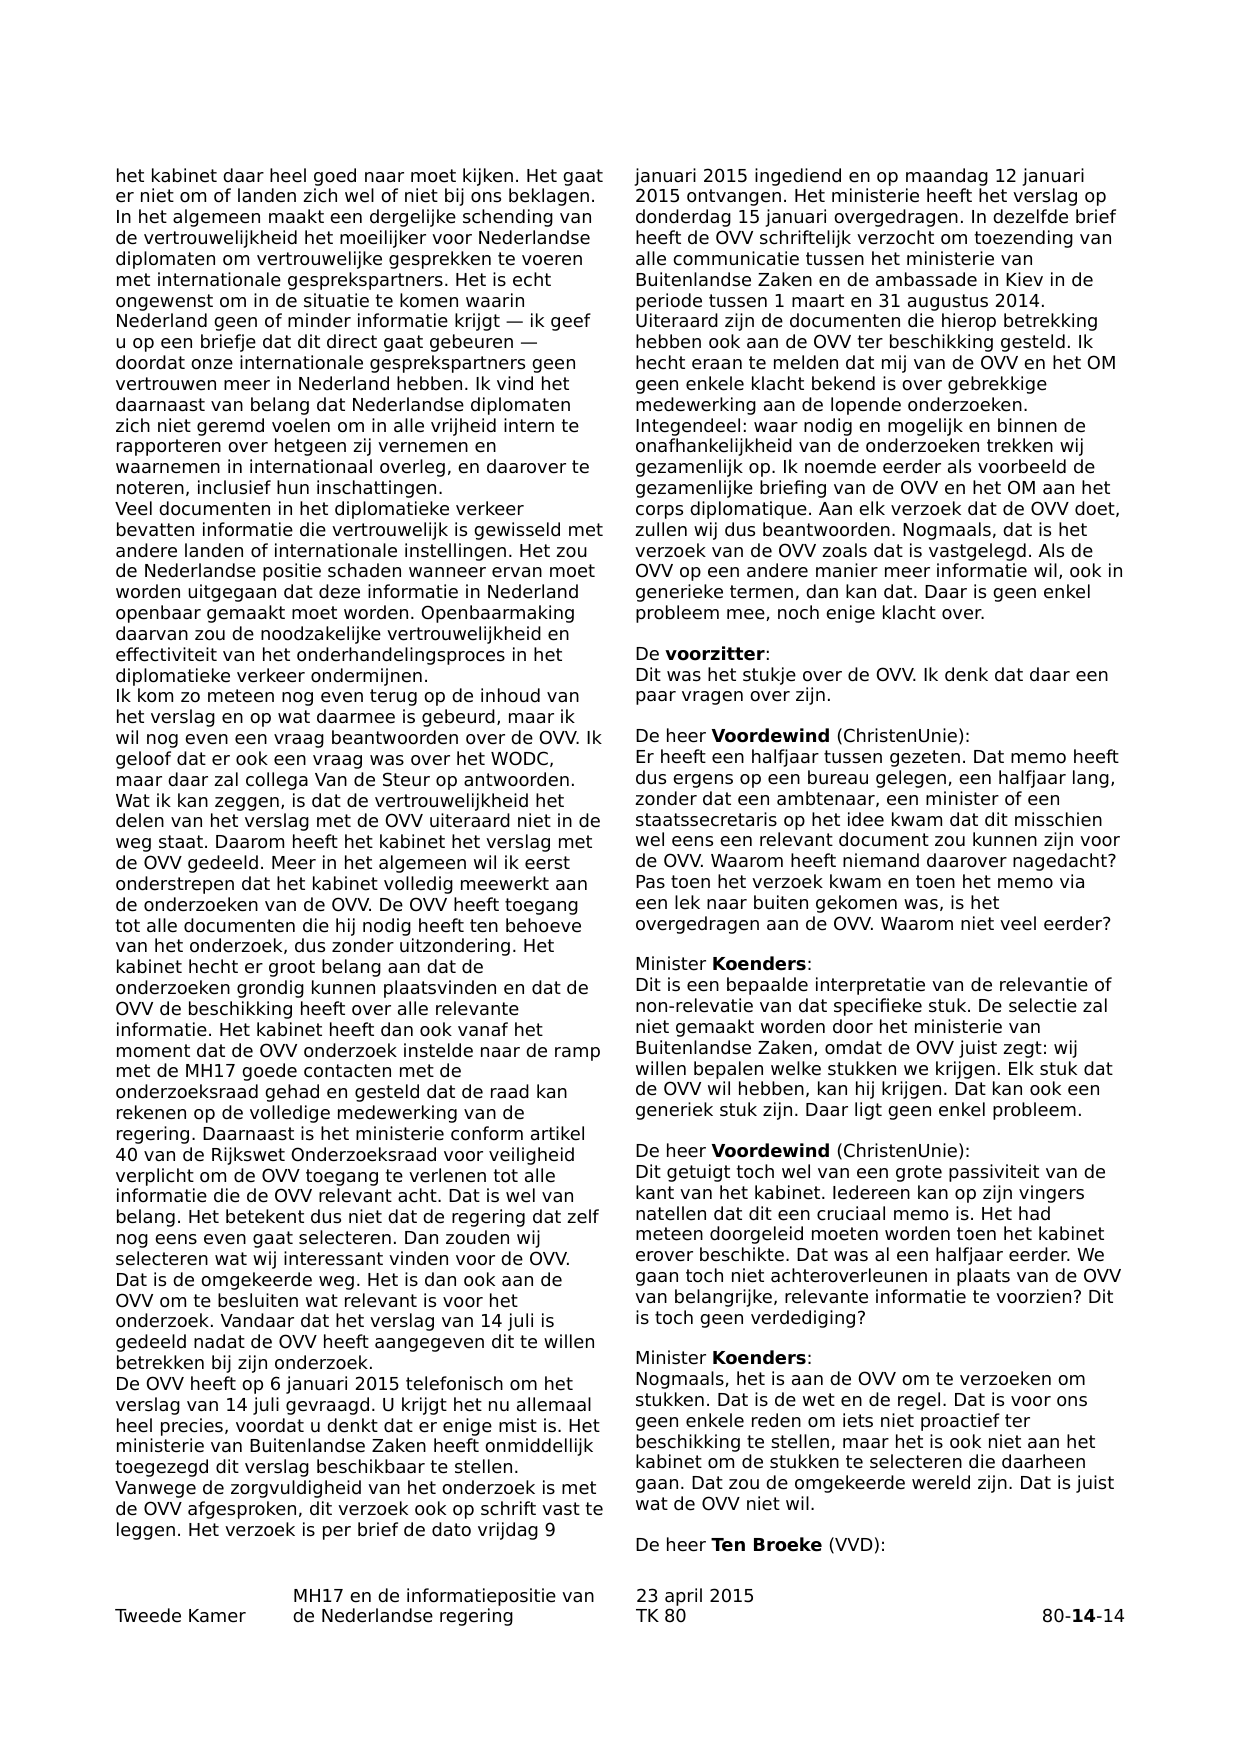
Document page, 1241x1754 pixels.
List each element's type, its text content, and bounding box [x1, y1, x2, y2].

text Veel documenten in het diplomatieke verkeer bevatten informatie die vertrouwelijk is gewisseld met andere landen of internationale instellingen. Het zou de Nederlandse positie schaden wanneer ervan moet worden uitgegaan dat deze informatie in Nederland openbaar gemaakt moet worden. Openbaarmaking daarvan zou de noodzakelijke vertrouwelijkheid en effectiviteit van het onderhandelingsproces in het diplomatieke verkeer ondermijnen. [115, 499, 605, 686]
text Dit is een bepaalde interpretatie van de relevantie of non-relevatie van dat specifieke stuk. De selectie zal niet gemaakt worden door het ministerie van Buitenlandse Zaken, omdat de OVV juist zegt: wij willen bepalen welke stukken we krijgen. Elk stuk dat de OVV wil hebben, kan hij krijgen. Dat kan ook een generiek stuk zijn. Daar ligt geen enkel probleem. [635, 975, 1125, 1121]
text het kabinet daar heel goed naar moet kijken. Het gaat er niet om of landen zich wel of niet bij ons beklagen. In het algemeen maakt een dergelijke schending van de vertrouwelijkheid het moeilijker voor Nederlandse diplomaten om vertrouwelijke gesprekken te voeren met internationale gesprekspartners. Het is echt ongewenst om in de situatie te komen waarin Nederland geen of minder informatie krijgt — ik geef u op een briefje dat dit direct gaat gebeuren — doordat onze internationale gesprekspartners geen vertrouwen meer in Nederland hebben. Ik vind het daarnaast van belang dat Nederlandse diplomaten zich niet geremd voelen om in alle vrijheid intern te rapporteren over hetgeen zij vernemen en waarnemen in internationaal overleg, en daarover te noteren, inclusief hun inschattingen. [115, 165, 605, 499]
text De heer Voordewind (ChristenUnie): [635, 726, 1125, 747]
text De heer Ten Broeke (VVD): [635, 1535, 1125, 1556]
text De heer Voordewind (ChristenUnie): [635, 1141, 1125, 1162]
text Minister Koenders: [635, 1348, 1125, 1369]
text Nogmaals, het is aan de OVV om te verzoeken om stukken. Dat is de wet en de regel. Dat is voor ons geen enkele reden om iets niet proactief ter beschikking te stellen, maar het is ook niet aan het kabinet om de stukken te selecteren die daarheen gaan. Dat zou de omgekeerde wereld zijn. Dat is juist wat de OVV niet wil. [635, 1369, 1125, 1515]
text Ik kom zo meteen nog even terug op de inhoud van het verslag en op wat daarmee is gebeurd, maar ik wil nog even een vraag beantwoorden over de OVV. Ik geloof dat er ook een vraag was over het WODC, maar daar zal collega Van de Steur op antwoorden. Wat ik kan zeggen, is dat de vertrouwelijkheid het delen van het verslag met de OVV uiteraard niet in de weg staat. Daarom heeft het kabinet het verslag met de OVV gedeeld. Meer in het algemeen wil ik eerst onderstrepen dat het kabinet volledig meewerkt aan de onderzoeken van de OVV. De OVV heeft toegang tot alle documenten die hij nodig heeft ten behoeve van het onderzoek, dus zonder uitzondering. Het kabinet hecht er groot belang aan dat de onderzoeken grondig kunnen plaatsvinden en dat de OVV de beschikking heeft over alle relevante informatie. Het kabinet heeft dan ook vanaf het moment dat de OVV onderzoek instelde naar de ramp met de MH17 goede contacten met de onderzoeksraad gehad en gesteld dat de raad kan rekenen op de volledige medewerking van de regering. Daarnaast is het ministerie conform artikel 40 van de Rijkswet Onderzoeksraad voor veiligheid verplicht om de OVV toegang te verlenen tot alle informatie die de OVV relevant acht. Dat is wel van belang. Het betekent dus niet dat de regering dat zelf nog eens even gaat selecteren. Dan zouden wij selecteren wat wij interessant vinden voor de OVV. Dat is de omgekeerde weg. Het is dan ook aan de OVV om te besluiten wat relevant is voor het onderzoek. Vandaar dat het verslag van 14 juli is gedeeld nadat de OVV heeft aangegeven dit te willen betrekken bij zijn onderzoek. [115, 686, 605, 1374]
text De voorzitter: [635, 644, 1125, 664]
text Er heeft een halfjaar tussen gezeten. Dat memo heeft dus ergens op een bureau gelegen, een halfjaar lang, zonder dat een ambtenaar, een minister of een staatssecretaris op het idee kwam dat dit misschien wel eens een relevant document zou kunnen zijn voor de OVV. Waarom heeft niemand daarover nagedacht? Pas toen het verzoek kwam en toen het memo via een lek naar buiten gekomen was, is het overgedragen aan de OVV. Waarom niet veel eerder? [635, 747, 1125, 934]
text De OVV heeft op 6 januari 2015 telefonisch om het verslag van 14 juli gevraagd. U krijgt het nu allemaal heel precies, voordat u denkt dat er enige mist is. Het ministerie van Buitenlandse Zaken heeft onmiddellijk toegezegd dit verslag beschikbaar te stellen. Vanwege de zorgvuldigheid van het onderzoek is met de OVV afgesproken, dit verzoek ook op schrift vast te leggen. Het verzoek is per brief de dato vrijdag 9 [115, 1374, 605, 1540]
text Minister Koenders: [635, 954, 1125, 975]
text januari 2015 ingediend en op maandag 12 januari 2015 ontvangen. Het ministerie heeft het verslag op donderdag 15 januari overgedragen. In dezelfde brief heeft de OVV schriftelijk verzocht om toezending van alle communicatie tussen het ministerie van Buitenlandse Zaken en de ambassade in Kiev in de periode tussen 1 maart en 31 augustus 2014. Uiteraard zijn de documenten die hierop betrekking hebben ook aan de OVV ter beschikking gesteld. Ik hecht eraan te melden dat mij van de OVV en het OM geen enkele klacht bekend is over gebrekkige medewerking aan de lopende onderzoeken. Integendeel: waar nodig en mogelijk en binnen de onafhankelijkheid van de onderzoeken trekken wij gezamenlijk op. Ik noemde eerder als voorbeeld de gezamenlijke briefing van de OVV en het OM aan het corps diplomatique. Aan elk verzoek dat de OVV doet, zullen wij dus beantwoorden. Nogmaals, dat is het verzoek van de OVV zoals dat is vastgelegd. Als de OVV op een andere manier meer informatie wil, ook in generieke termen, dan kan dat. Daar is geen enkel probleem mee, noch enige klacht over. [635, 165, 1125, 624]
text Dit was het stukje over de OVV. Ik denk dat daar een paar vragen over zijn. [635, 664, 1125, 706]
text Dit getuigt toch wel van een grote passiviteit van de kant van het kabinet. Iedereen kan op zijn vingers natellen dat dit een cruciaal memo is. Het had meteen doorgeleid moeten worden toen het kabinet erover beschikte. Dat was al een halfjaar eerder. We gaan toch niet achteroverleunen in plaats van de OVV van belangrijke, relevante informatie te voorzien? Dit is toch geen verdediging? [635, 1162, 1125, 1328]
